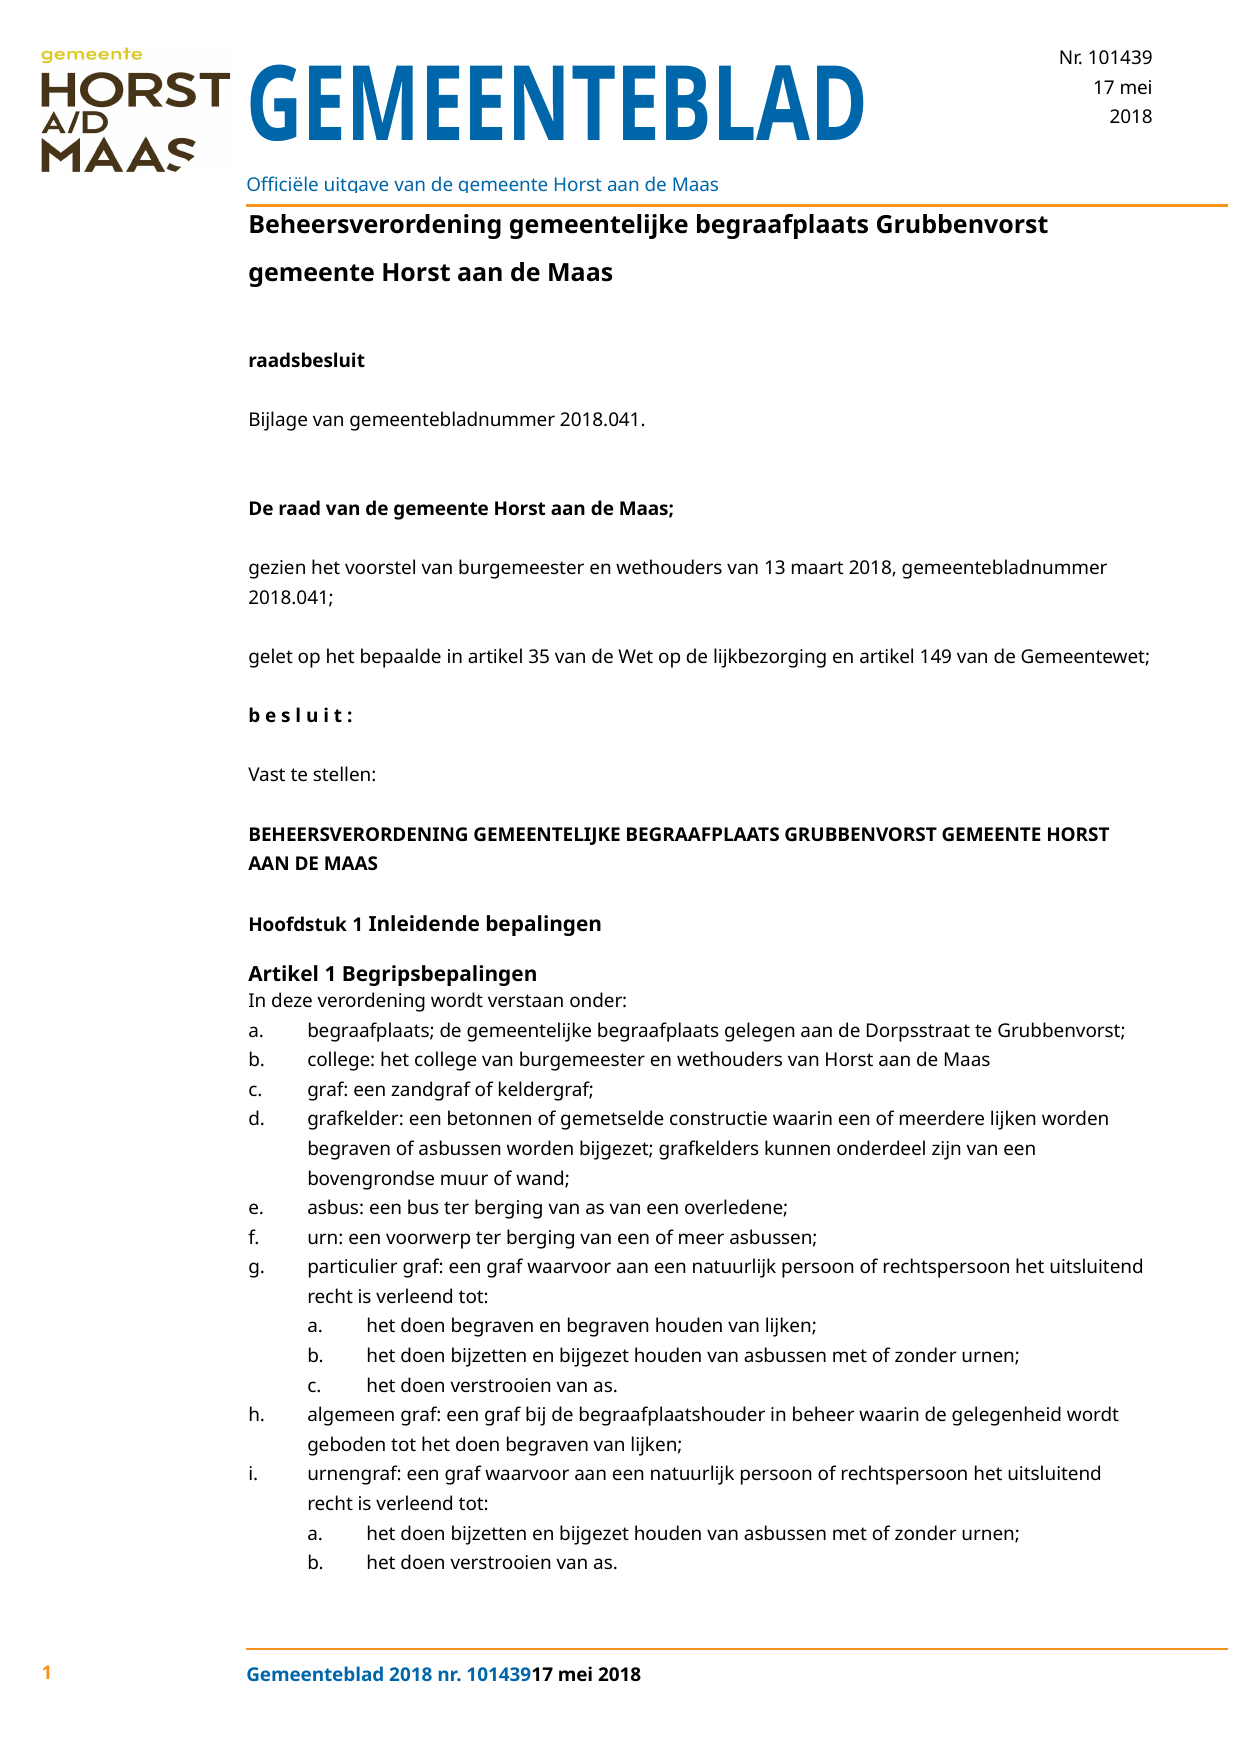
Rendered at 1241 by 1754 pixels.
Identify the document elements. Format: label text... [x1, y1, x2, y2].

text In deze verordening wordt verstaan onder: [248, 987, 1152, 1013]
text Beheersverordening gemeentelijke begraafplaats Grubbenvorst gemeente Horst aan de Maas [248, 207, 1152, 288]
text Vast te stellen: [248, 762, 1152, 787]
text raadsbesluit [248, 347, 1152, 373]
list het doen verstrooien van as. [307, 1549, 1152, 1575]
list het doen bijzetten en bijgezet houden van asbussen met of zonder urnen; [307, 1520, 1152, 1546]
list het doen begraven en begraven houden van lijken; [307, 1313, 1152, 1338]
list begraafplaats; de gemeentelijke begraafplaats gelegen aan de Dorpsstraat te Grubbenvorst; [248, 1017, 1152, 1043]
text Hoofdstuk 1 Inleidende bepalingen [248, 909, 1152, 938]
picture [41, 47, 231, 172]
text gelet op het bepaalde in artikel 35 van de Wet op de lijkbezorging en artikel 149 van de Gemeentewet; [248, 643, 1152, 669]
text De raad van de gemeente Horst aan de Maas; [248, 495, 1152, 521]
list urnengraf: een graf waarvoor aan een natuurlijk persoon of rechtspersoon het uitsluitend recht is verleend tot: [248, 1461, 1152, 1516]
text BEHEERSVERORDENING GEMEENTELIJKE BEGRAAFPLAATS GRUBBENVORST GEMEENTE HORST AAN DE MAAS [248, 821, 1152, 876]
list college: het college van burgemeester en wethouders van Horst aan de Maas [248, 1046, 1152, 1072]
list algemeen graf: een graf bij de begraafplaatshouder in beheer waarin de gelegenheid wordt geboden tot het doen begraven van lijken; [248, 1401, 1152, 1457]
text Bijlage van gemeentebladnummer 2018.041. [248, 407, 1152, 432]
text Artikel 1 Begripsbepalingen [248, 959, 1152, 987]
text b e s l u i t : [248, 702, 1152, 728]
list het doen bijzetten en bijgezet houden van asbussen met of zonder urnen; [307, 1342, 1152, 1368]
list urn: een voorwerp ter berging van een of meer asbussen; [248, 1224, 1152, 1250]
list graf: een zandgraf of keldergraf; [248, 1076, 1152, 1102]
text gezien het voorstel van burgemeester en wethouders van 13 maart 2018, gemeentebladnummer 2018.041; [248, 554, 1152, 610]
list het doen verstrooien van as. [307, 1372, 1152, 1398]
list particulier graf: een graf waarvoor aan een natuurlijk persoon of rechtspersoon het uitsluitend recht is verleend tot: [248, 1253, 1152, 1309]
list grafkelder: een betonnen of gemetselde constructie waarin een of meerdere lijken worden begraven of asbussen worden bijgezet; grafkelders kunnen onderdeel zijn van een bovengrondse muur of wand; [248, 1106, 1152, 1191]
list asbus: een bus ter berging van as van een overledene; [248, 1194, 1152, 1220]
